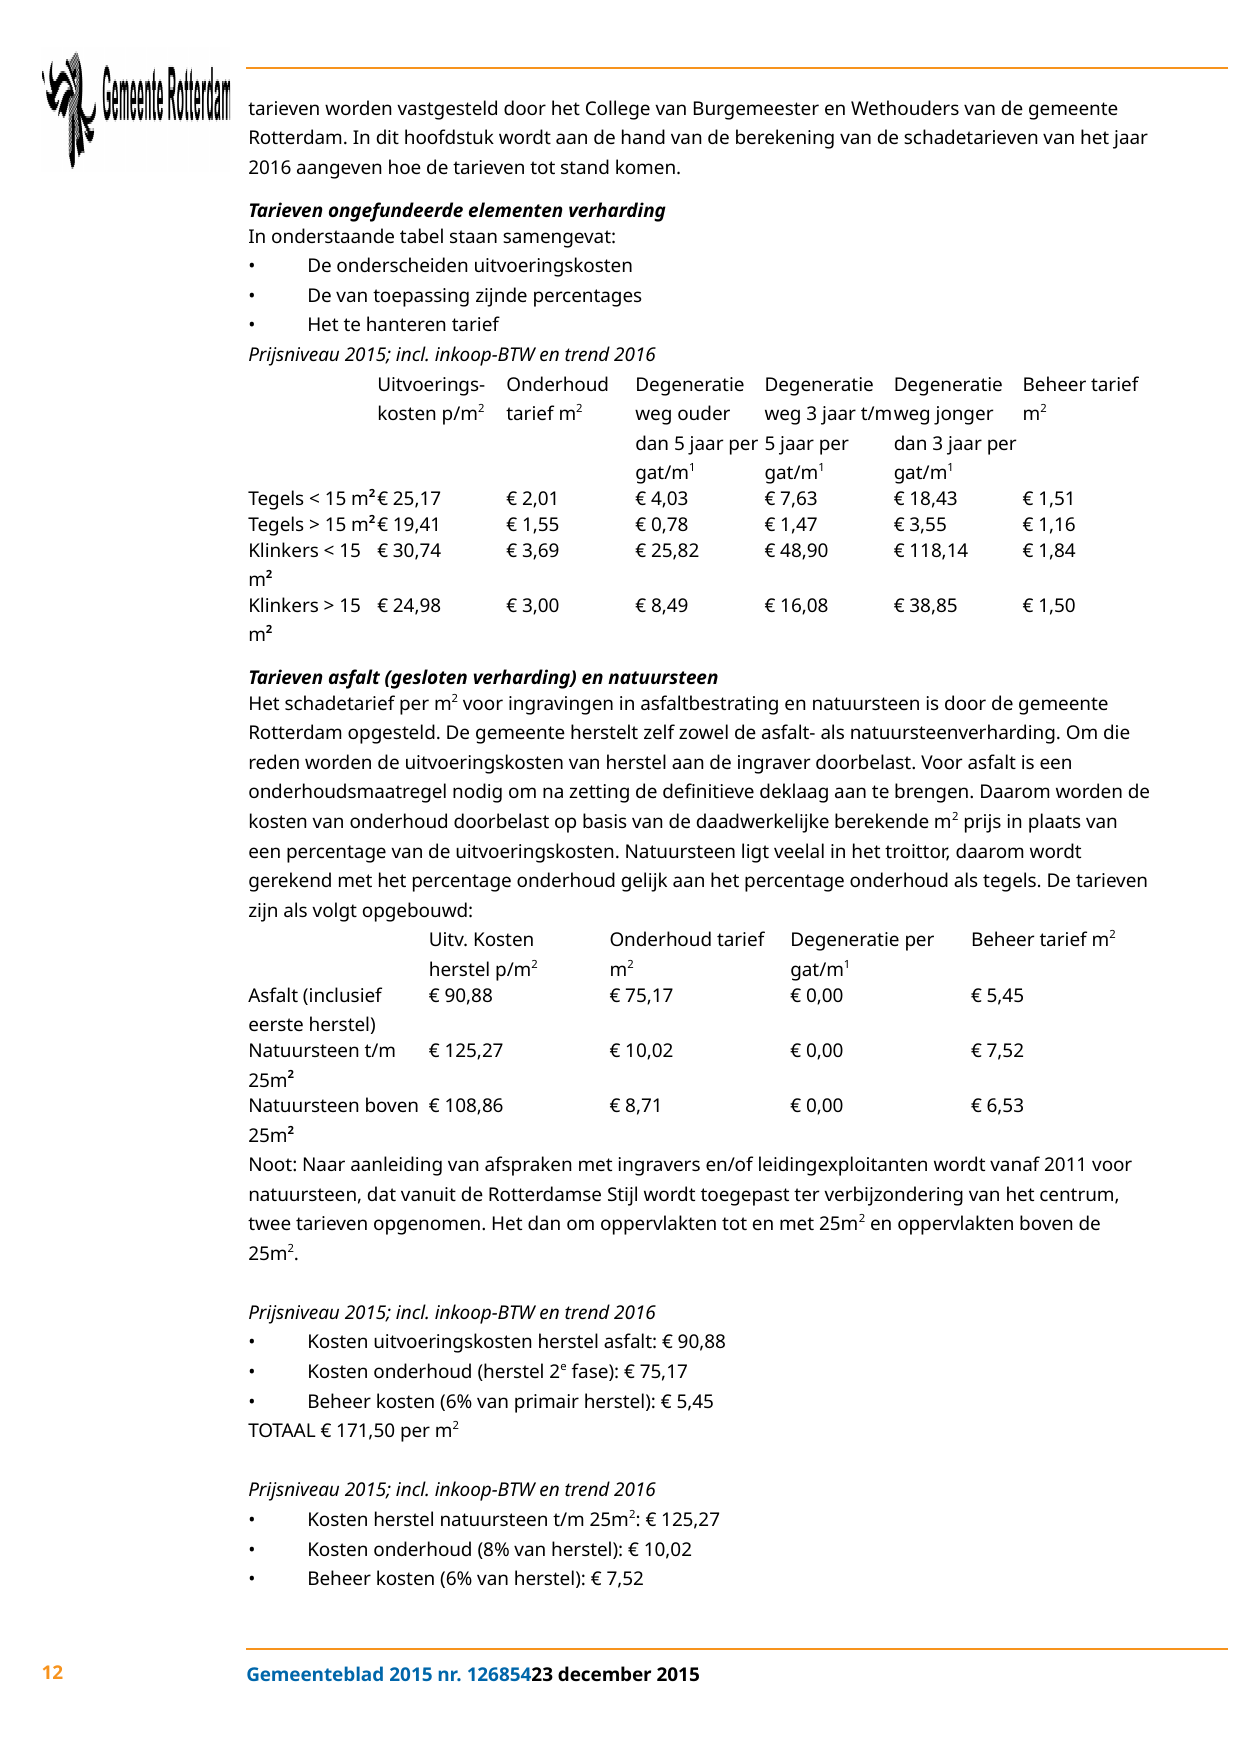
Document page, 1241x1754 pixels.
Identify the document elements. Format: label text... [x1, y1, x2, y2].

table_header [248, 927, 429, 982]
table_cell € 0,78 [635, 511, 764, 537]
text TOTAAL € 171,50 per m2 [248, 1417, 1152, 1443]
table_header [248, 371, 377, 485]
table_header Degeneratie weg 3 jaar t/m 5 jaar per gat/m1 [764, 371, 893, 485]
text tarieven worden vastgesteld door het College van Burgemeester en Wethouders van de gemeente Rotterdam. In dit hoofdstuk wordt aan de hand van de berekening van de schadetarieven van het jaar 2016 aangeven hoe de tarieven tot stand komen. [248, 95, 1152, 180]
table_cell € 7,63 [764, 485, 893, 511]
table_cell € 75,17 [609, 982, 790, 1037]
list Beheer kosten (6% van herstel): € 7,52 [248, 1565, 1152, 1591]
table_cell Asfalt (inclusief eerste herstel) [248, 982, 429, 1037]
table_cell Klinkers > 15 m2 [248, 592, 377, 647]
list Kosten onderhoud (8% van herstel): € 10,02 [248, 1536, 1152, 1561]
table_cell € 16,08 [764, 592, 893, 647]
table_cell Tegels > 15 m2 [248, 511, 377, 537]
table_cell Natuursteen boven 25m2 [248, 1093, 429, 1148]
list Kosten herstel natuursteen t/m 25m2: € 125,27 [248, 1506, 1152, 1532]
table_cell € 10,02 [609, 1037, 790, 1093]
table_cell € 8,49 [635, 592, 764, 647]
text In onderstaande tabel staan samengevat: [248, 223, 1152, 248]
table_cell € 1,50 [1023, 592, 1152, 647]
table_header Degeneratie weg ouder dan 5 jaar per gat/m1 [635, 371, 764, 485]
table_cell € 125,27 [429, 1037, 609, 1093]
table_header Uitvoerings-kosten p/m2 [377, 371, 506, 485]
list Kosten uitvoeringskosten herstel asfalt: € 90,88 [248, 1329, 1152, 1354]
table_header Onderhoud tarief m2 [506, 371, 635, 485]
text Tarieven asfalt (gesloten verharding) en natuursteen [248, 664, 1152, 690]
table_header Onderhoud tarief m2 [609, 927, 790, 982]
picture [41, 47, 231, 172]
text Prijsniveau 2015; incl. inkoop-BTW en trend 2016 [248, 1299, 1152, 1325]
table_header Uitv. Kosten herstel p/m2 [429, 927, 609, 982]
table_cell € 25,17 [377, 485, 506, 511]
table_cell € 48,90 [764, 537, 893, 592]
list Kosten onderhoud (herstel 2e fase): € 75,17 [248, 1358, 1152, 1384]
table_cell € 0,00 [790, 1093, 971, 1148]
table_cell € 90,88 [429, 982, 609, 1037]
table_cell € 1,16 [1023, 511, 1152, 537]
table_cell € 7,52 [971, 1037, 1152, 1093]
table_header Beheer tarief m2 [1023, 371, 1152, 485]
list Het te hanteren tarief [248, 312, 1152, 337]
table_cell Natuursteen t/m 25m2 [248, 1037, 429, 1093]
table_cell € 38,85 [894, 592, 1022, 647]
text Prijsniveau 2015; incl. inkoop-BTW en trend 2016 [248, 341, 1152, 367]
list De van toepassing zijnde percentages [248, 282, 1152, 308]
table_cell € 1,55 [506, 511, 635, 537]
table_cell € 8,71 [609, 1093, 790, 1148]
list De onderscheiden uitvoeringskosten [248, 252, 1152, 278]
table_header Degeneratie per gat/m1 [790, 927, 971, 982]
table_cell € 5,45 [971, 982, 1152, 1037]
text Noot: Naar aanleiding van afspraken met ingravers en/of leidingexploitanten wordt vanaf 2011 voor natuursteen, dat vanuit de Rotterdamse Stijl wordt toegepast ter verbijzondering van het centrum, twee tarieven opgenomen. Het dan om oppervlakten tot en met 25m2 en oppervlakten boven de 25m2. [248, 1151, 1152, 1266]
table_cell € 3,55 [894, 511, 1022, 537]
text Tarieven ongefundeerde elementen verharding [248, 197, 1152, 223]
table_cell € 3,00 [506, 592, 635, 647]
list Beheer kosten (6% van primair herstel): € 5,45 [248, 1388, 1152, 1413]
table_cell € 0,00 [790, 982, 971, 1037]
table_cell € 108,86 [429, 1093, 609, 1148]
text Prijsniveau 2015; incl. inkoop-BTW en trend 2016 [248, 1477, 1152, 1502]
table_cell € 24,98 [377, 592, 506, 647]
text Het schadetarief per m2 voor ingravingen in asfaltbestrating en natuursteen is door de gemeente Rotterdam opgesteld. De gemeente herstelt zelf zowel de asfalt- als natuursteenverharding. Om die reden worden de uitvoeringskosten van herstel aan de ingraver doorbelast. Voor asfalt is een onderhoudsmaatregel nodig om na zetting de definitieve deklaag aan te brengen. Daarom worden de kosten van onderhoud doorbelast op basis van de daadwerkelijke berekende m2 prijs in plaats van een percentage van de uitvoeringskosten. Natuursteen ligt veelal in het troittor, daarom wordt gerekend met het percentage onderhoud gelijk aan het percentage onderhoud als tegels. De tarieven zijn als volgt opgebouwd: [248, 690, 1152, 923]
table_cell € 4,03 [635, 485, 764, 511]
table_cell € 0,00 [790, 1037, 971, 1093]
table_cell € 18,43 [894, 485, 1022, 511]
table_cell € 25,82 [635, 537, 764, 592]
table_cell € 30,74 [377, 537, 506, 592]
table_cell € 118,14 [894, 537, 1022, 592]
table_cell € 6,53 [971, 1093, 1152, 1148]
table_cell € 3,69 [506, 537, 635, 592]
table_cell € 1,47 [764, 511, 893, 537]
table_cell € 2,01 [506, 485, 635, 511]
table_cell Tegels < 15 m2 [248, 485, 377, 511]
table_cell € 1,84 [1023, 537, 1152, 592]
table_header Beheer tarief m2 [971, 927, 1152, 982]
table_cell € 1,51 [1023, 485, 1152, 511]
table_cell Klinkers < 15 m2 [248, 537, 377, 592]
table_cell € 19,41 [377, 511, 506, 537]
table_header Degeneratie weg jonger dan 3 jaar per gat/m1 [894, 371, 1022, 485]
